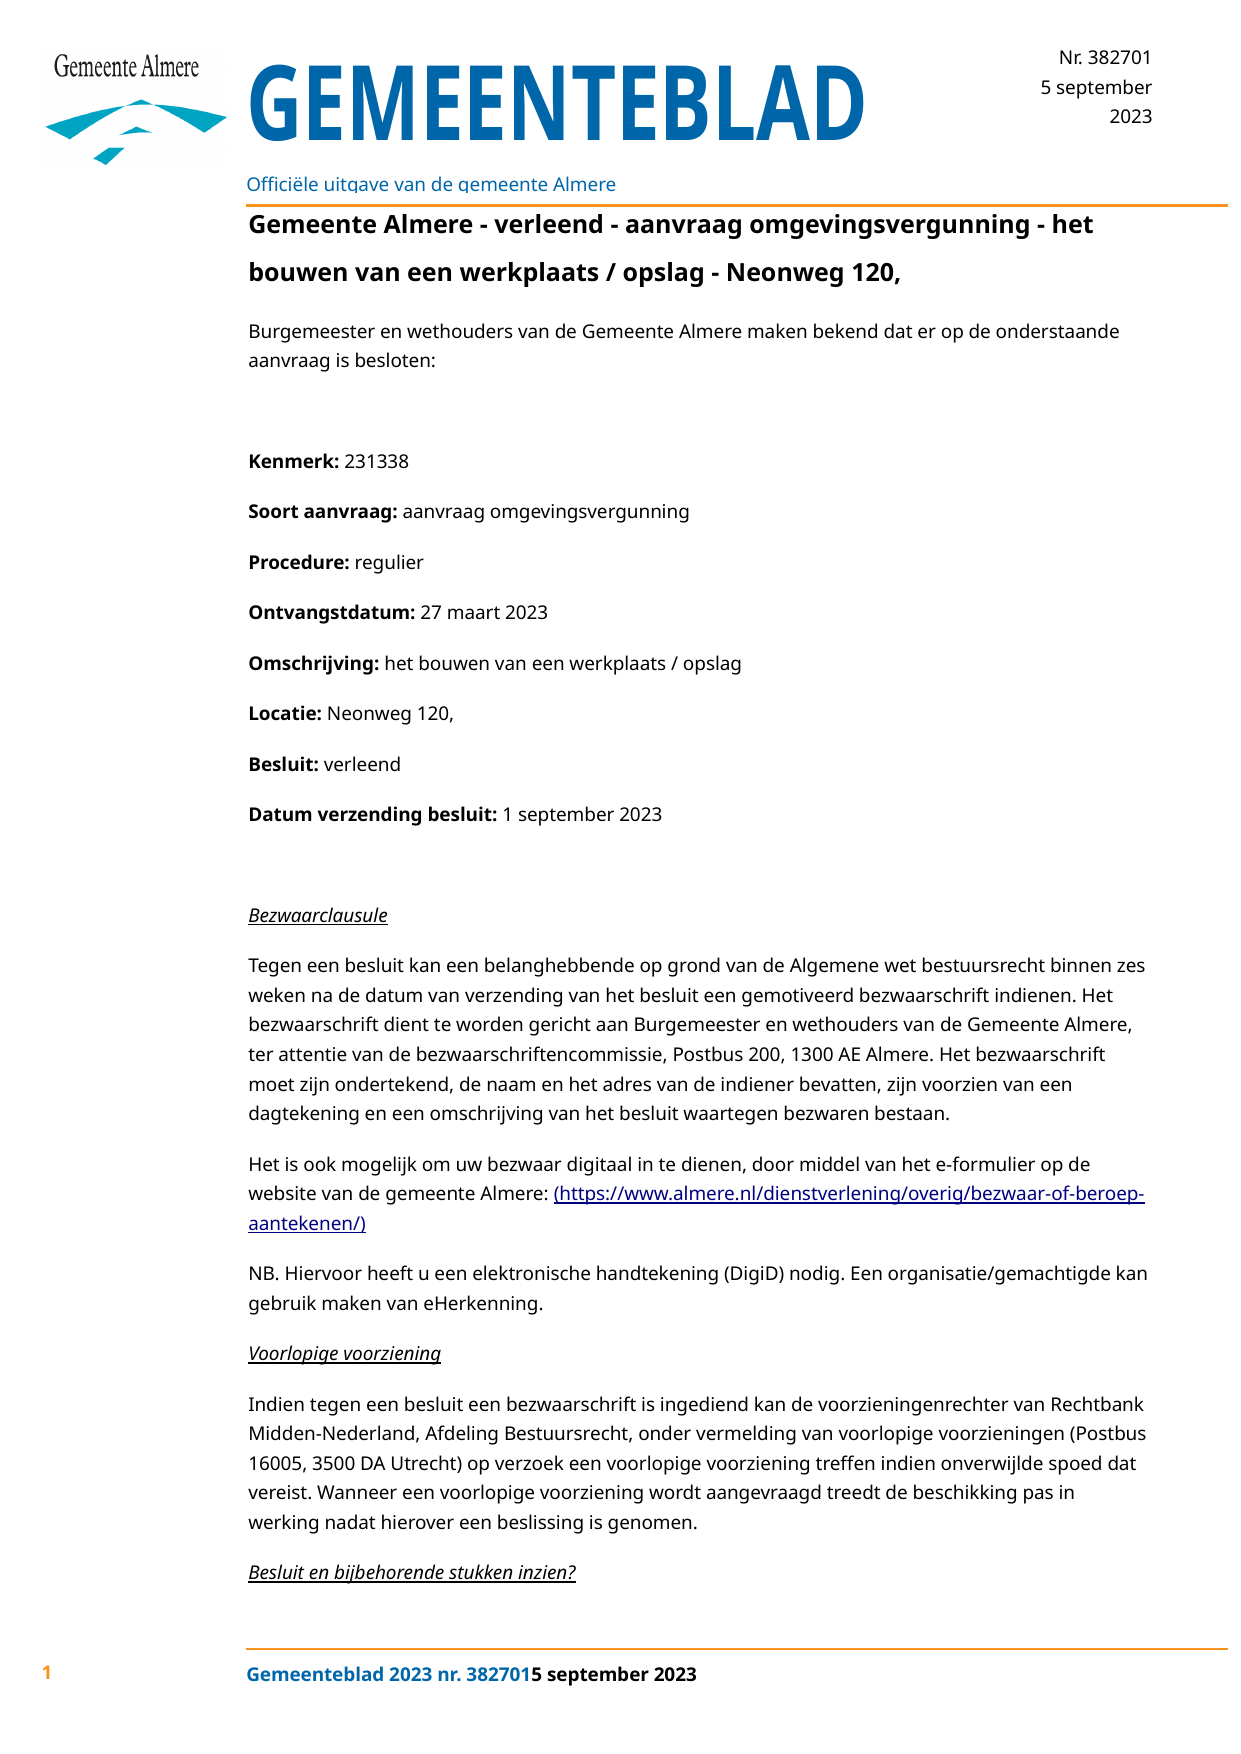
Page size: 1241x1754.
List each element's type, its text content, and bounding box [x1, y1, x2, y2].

text Gemeente Almere - verleend - aanvraag omgevingsvergunning - het bouwen van een werkplaats / opslag - Neonweg 120, [248, 207, 1152, 288]
text Het is ook mogelijk om uw bezwaar digitaal in te dienen, door middel van het e-formulier op de website van de gemeente Almere: (https://www.almere.nl/dienstverlening/overig/bezwaar-of-beroep-aantekenen/) [248, 1151, 1152, 1236]
text Kenmerk: 231338 [248, 448, 1152, 474]
picture [41, 47, 231, 172]
text NB. Hiervoor heeft u een elektronische handtekening (DigiD) nodig. Een organisatie/gemachtigde kan gebruik maken van eHerkenning. [248, 1260, 1152, 1316]
text Datum verzending besluit: 1 september 2023 [248, 801, 1152, 827]
text Besluit: verleend [248, 751, 1152, 777]
text Bezwaarclausule [248, 902, 1152, 928]
text Soort aanvraag: aanvraag omgevingsvergunning [248, 499, 1152, 524]
text Ontvangstdatum: 27 maart 2023 [248, 599, 1152, 625]
text Besluit en bijbehorende stukken inzien? [248, 1559, 1152, 1585]
text Voorlopige voorziening [248, 1340, 1152, 1366]
text Procedure: regulier [248, 549, 1152, 575]
text Indien tegen een besluit een bezwaarschrift is ingediend kan de voorzieningenrechter van Rechtbank Midden-Nederland, Afdeling Bestuursrecht, onder vermelding van voorlopige voorzieningen (Postbus 16005, 3500 DA Utrecht) op verzoek een voorlopige voorziening treffen indien onverwijlde spoed dat vereist. Wanneer een voorlopige voorziening wordt aangevraagd treedt de beschikking pas in werking nadat hierover een beslissing is genomen. [248, 1391, 1152, 1535]
text Locatie: Neonweg 120, [248, 700, 1152, 726]
text Burgemeester en wethouders van de Gemeente Almere maken bekend dat er op de onderstaande aanvraag is besloten: [248, 318, 1152, 373]
text Omschrijving: het bouwen van een werkplaats / opslag [248, 650, 1152, 676]
text Tegen een besluit kan een belanghebbende op grond van de Algemene wet bestuursrecht binnen zes weken na de datum van verzending van het besluit een gemotiveerd bezwaarschrift indienen. Het bezwaarschrift dient te worden gericht aan Burgemeester en wethouders van de Gemeente Almere, ter attentie van de bezwaarschriftencommissie, Postbus 200, 1300 AE Almere. Het bezwaarschrift moet zijn ondertekend, de naam en het adres van de indiener bevatten, zijn voorzien van een dagtekening en een omschrijving van het besluit waartegen bezwaren bestaan. [248, 952, 1152, 1126]
